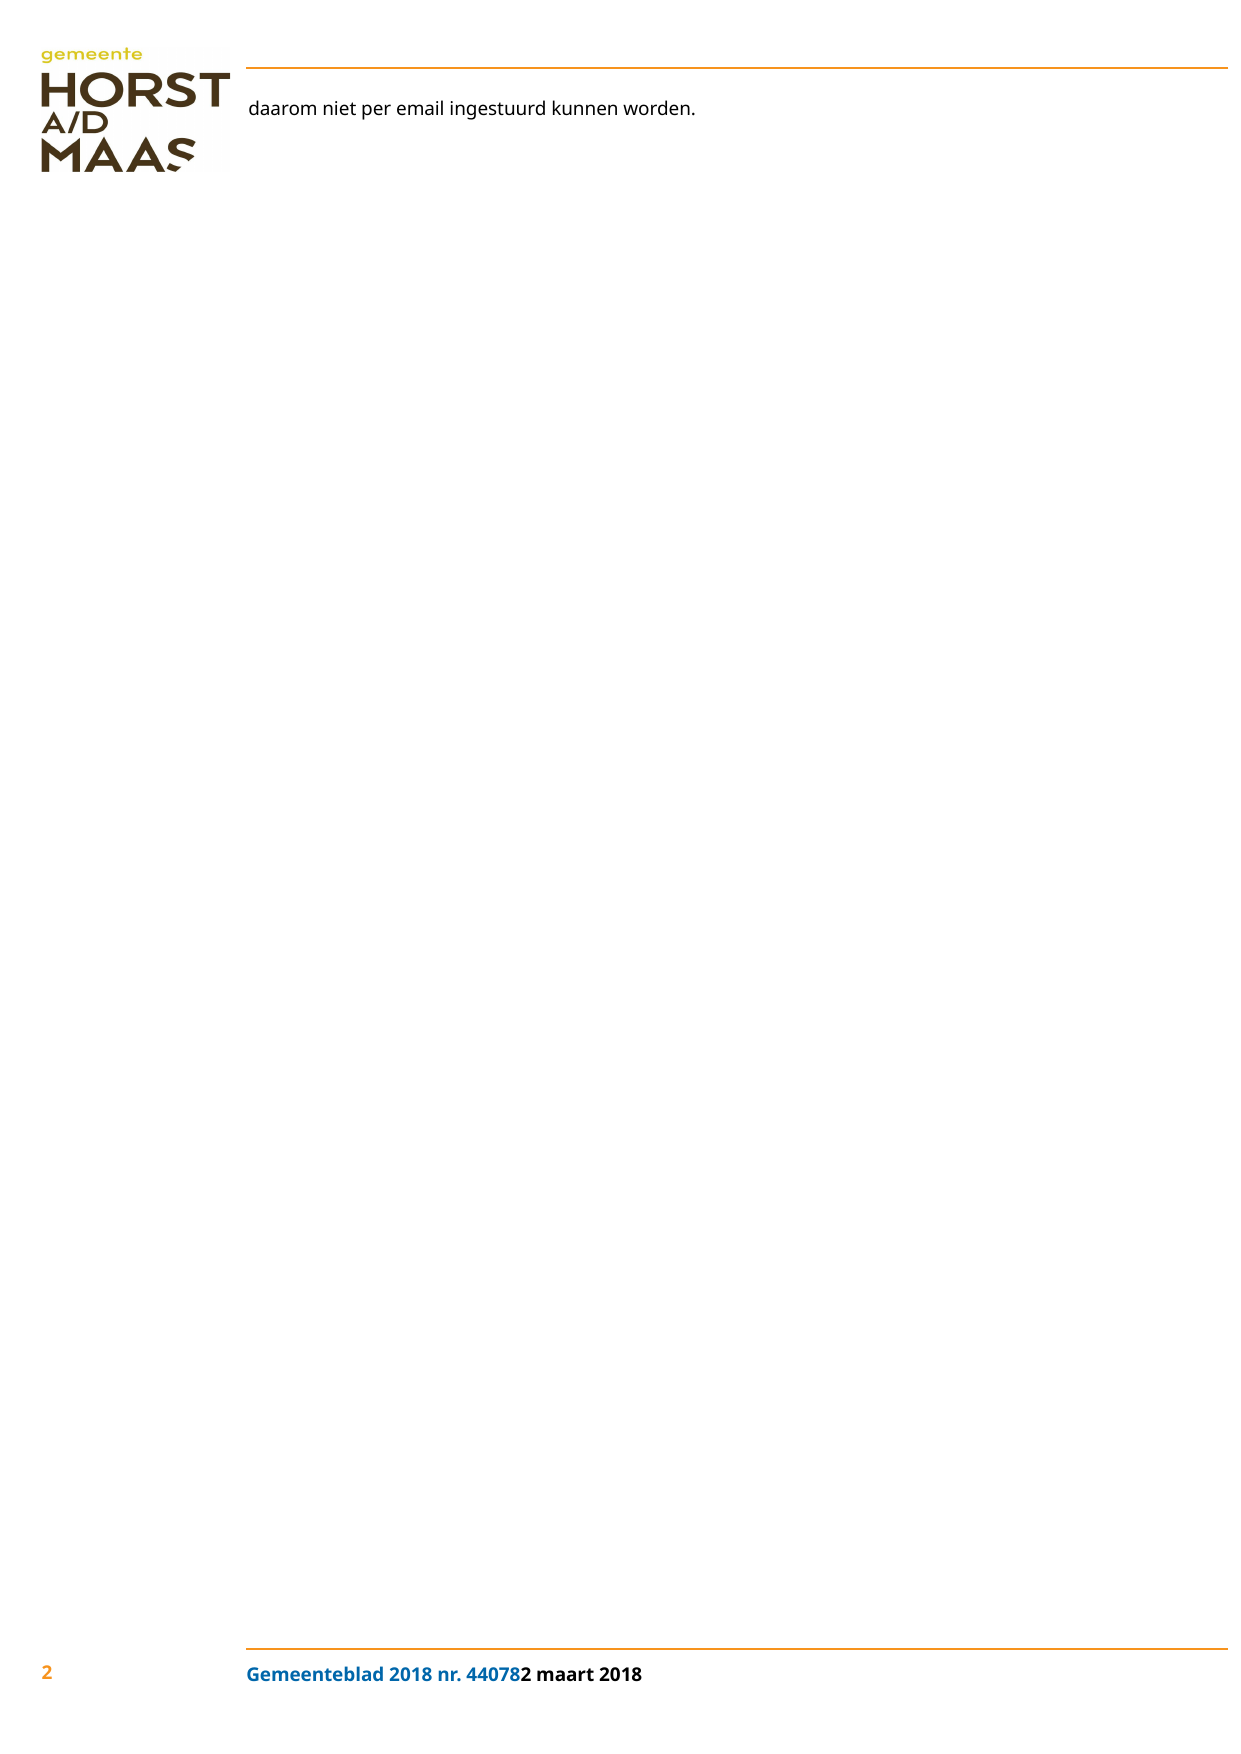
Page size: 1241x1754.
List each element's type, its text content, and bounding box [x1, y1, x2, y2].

text daarom niet per email ingestuurd kunnen worden. [248, 95, 1152, 121]
picture [41, 47, 231, 172]
